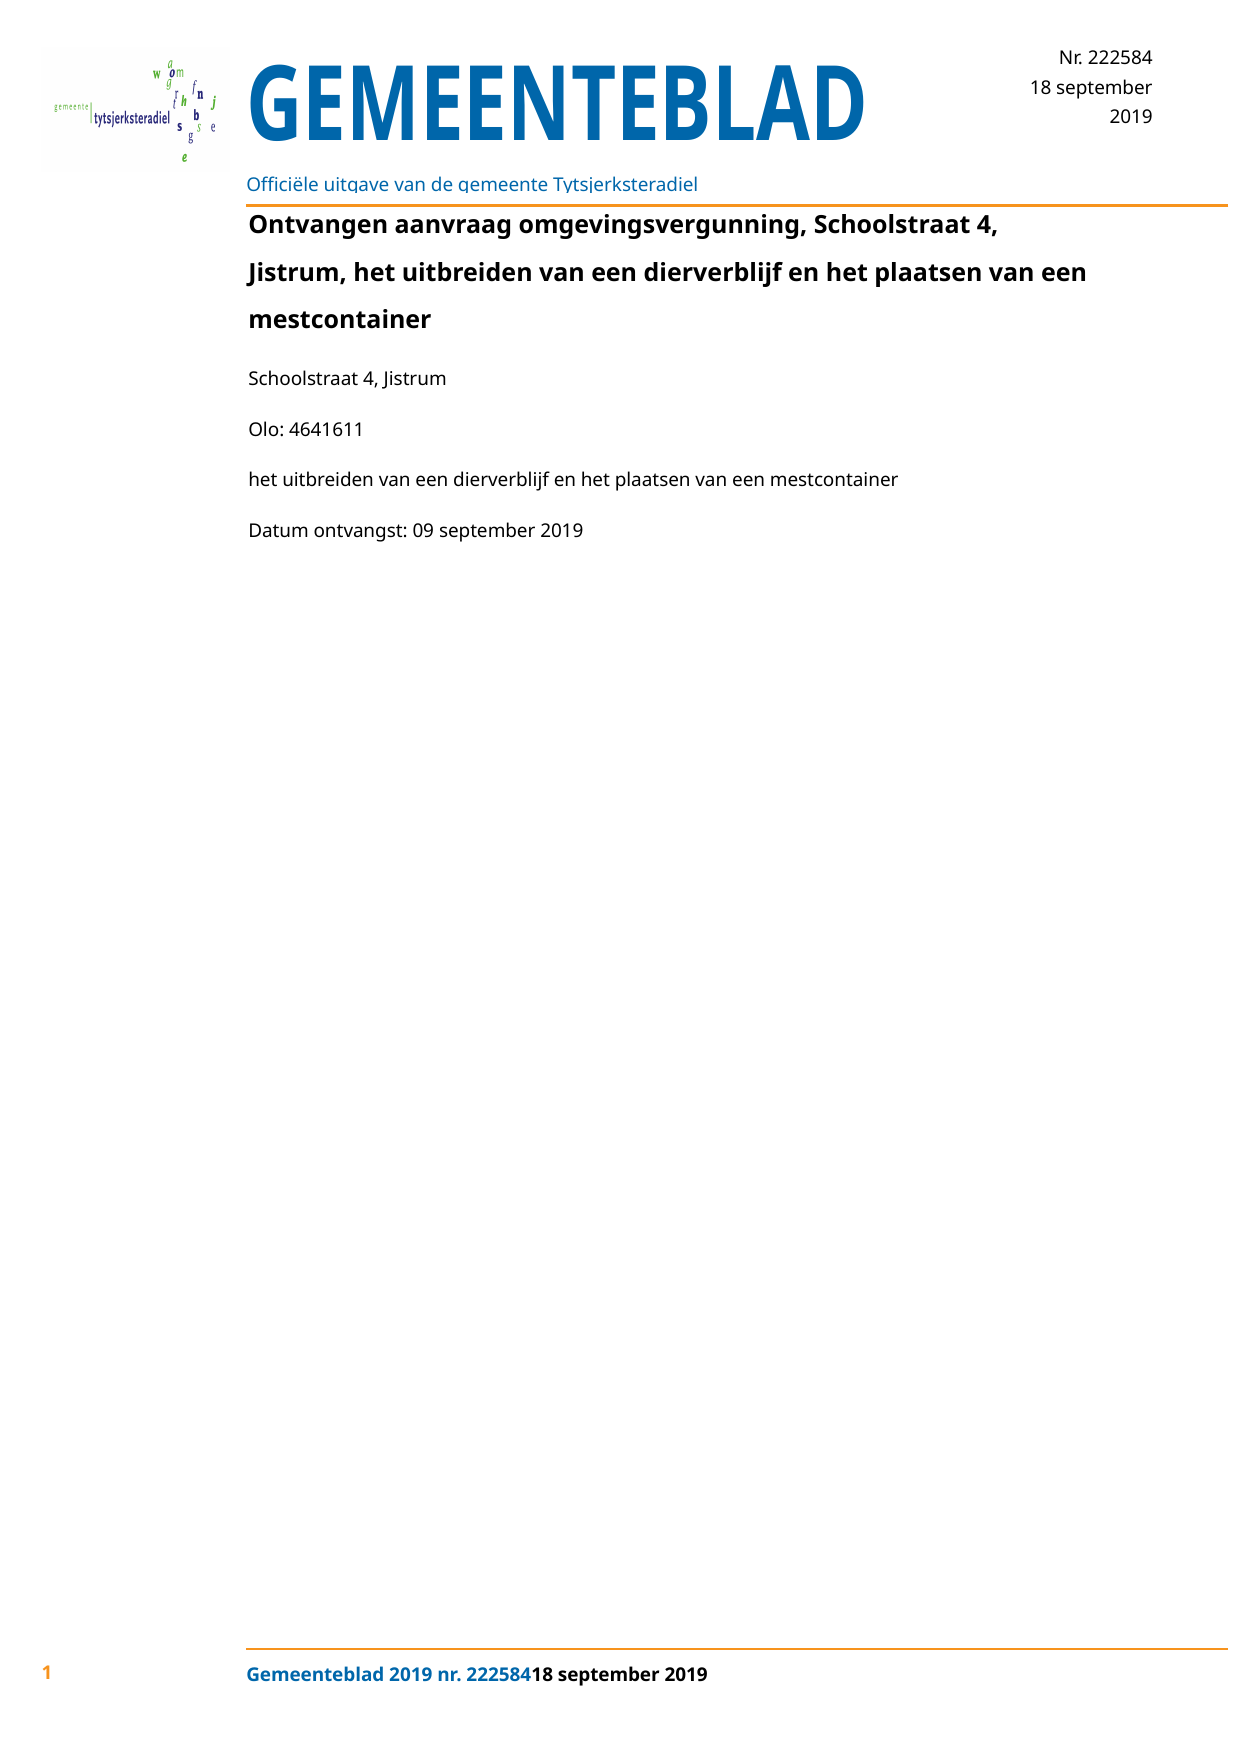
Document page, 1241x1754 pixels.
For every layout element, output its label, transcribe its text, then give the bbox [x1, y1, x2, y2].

text Datum ontvangst: 09 september 2019 [248, 517, 1152, 542]
text Schoolstraat 4, Jistrum [248, 366, 1152, 391]
text Olo: 4641611 [248, 416, 1152, 442]
picture [41, 47, 231, 172]
text Ontvangen aanvraag omgevingsvergunning, Schoolstraat 4, Jistrum, het uitbreiden van een dierverblijf en het plaatsen van een mestcontainer [248, 207, 1152, 336]
text het uitbreiden van een dierverblijf en het plaatsen van een mestcontainer [248, 466, 1152, 492]
